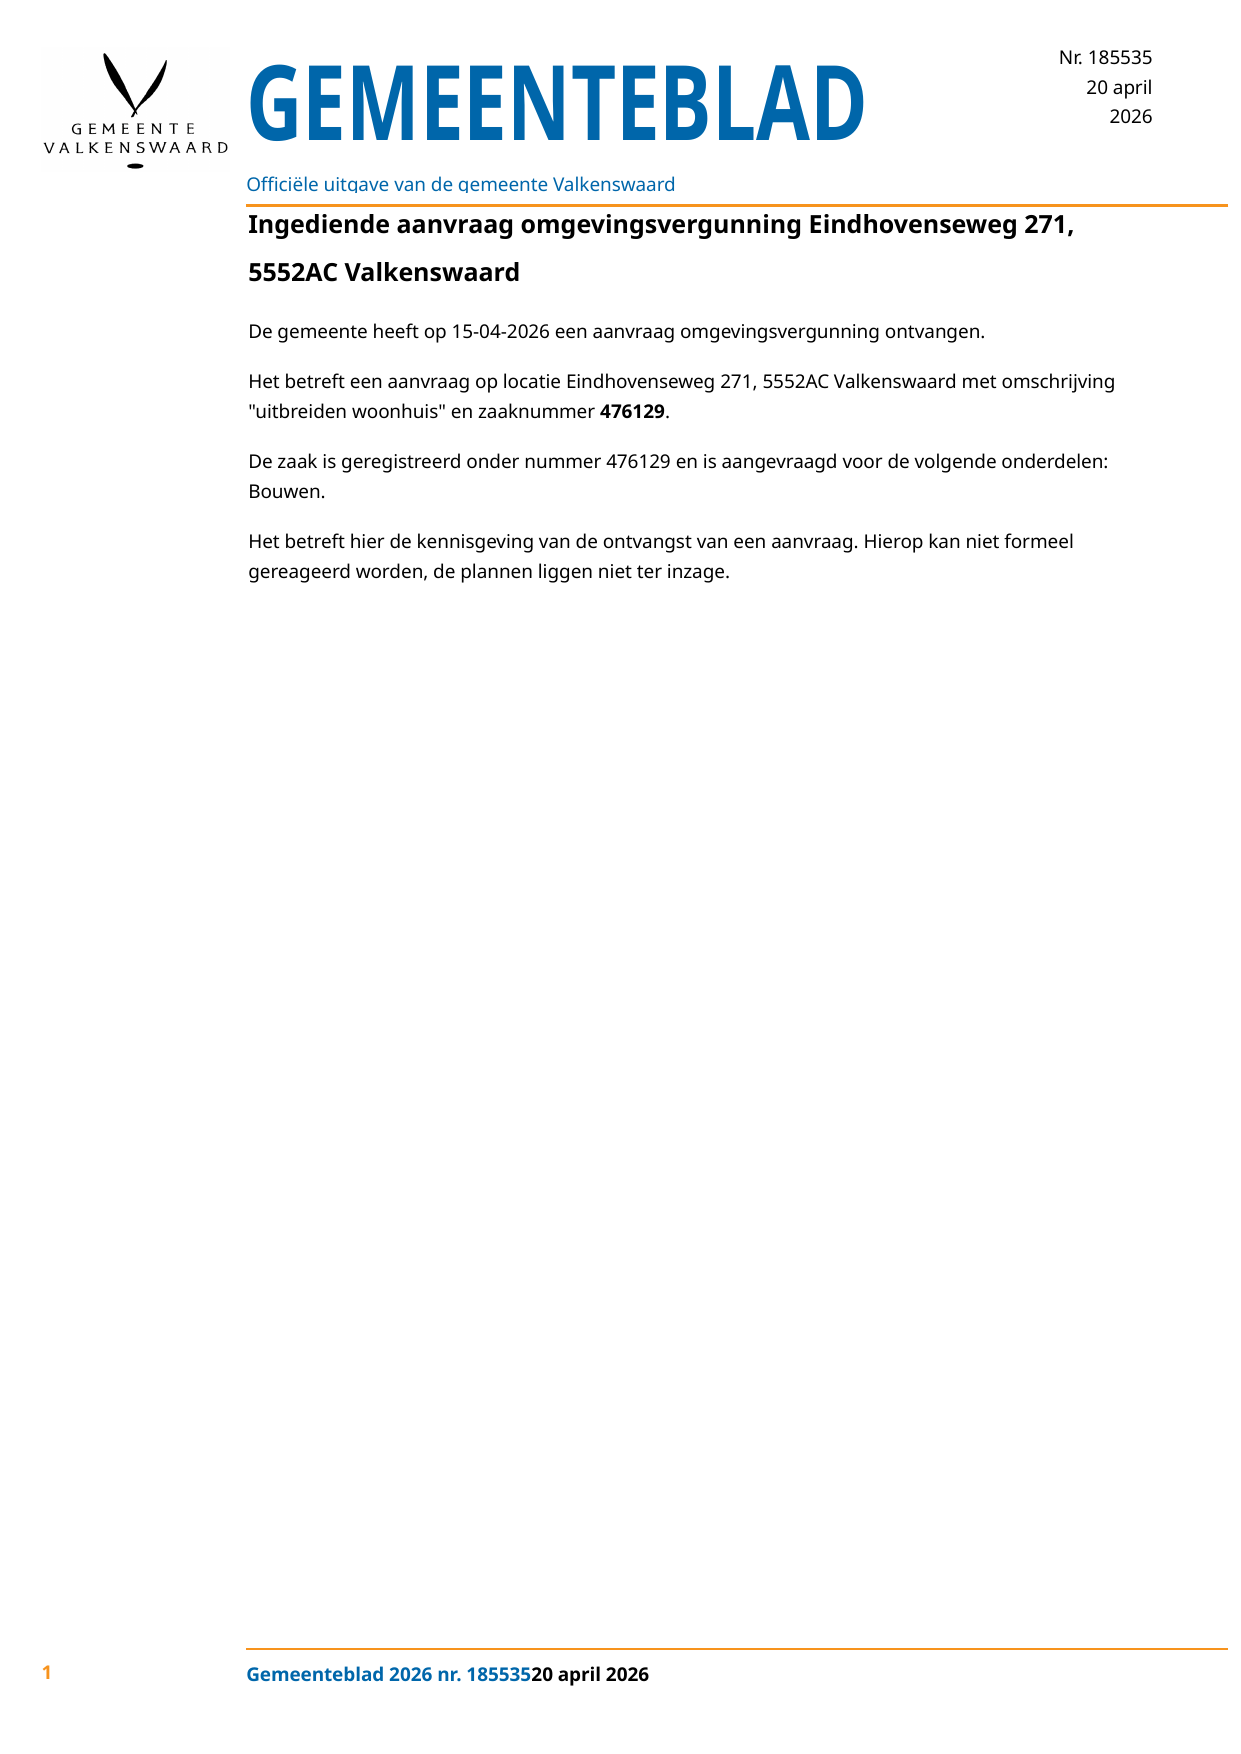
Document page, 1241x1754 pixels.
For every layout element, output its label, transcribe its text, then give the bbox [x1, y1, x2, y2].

text De gemeente heeft op 15-04-2026 een aanvraag omgevingsvergunning ontvangen. [248, 318, 1152, 344]
text Ingediende aanvraag omgevingsvergunning Eindhovenseweg 271, 5552AC Valkenswaard [248, 207, 1152, 288]
text De zaak is geregistreerd onder nummer 476129 en is aangevraagd voor de volgende onderdelen: Bouwen. [248, 448, 1152, 504]
text Het betreft hier de kennisgeving van de ontvangst van een aanvraag. Hierop kan niet formeel gereageerd worden, de plannen liggen niet ter inzage. [248, 528, 1152, 584]
picture [41, 47, 231, 172]
text Het betreft een aanvraag op locatie Eindhovenseweg 271, 5552AC Valkenswaard met omschrijving "uitbreiden woonhuis" en zaaknummer 476129. [248, 368, 1152, 424]
